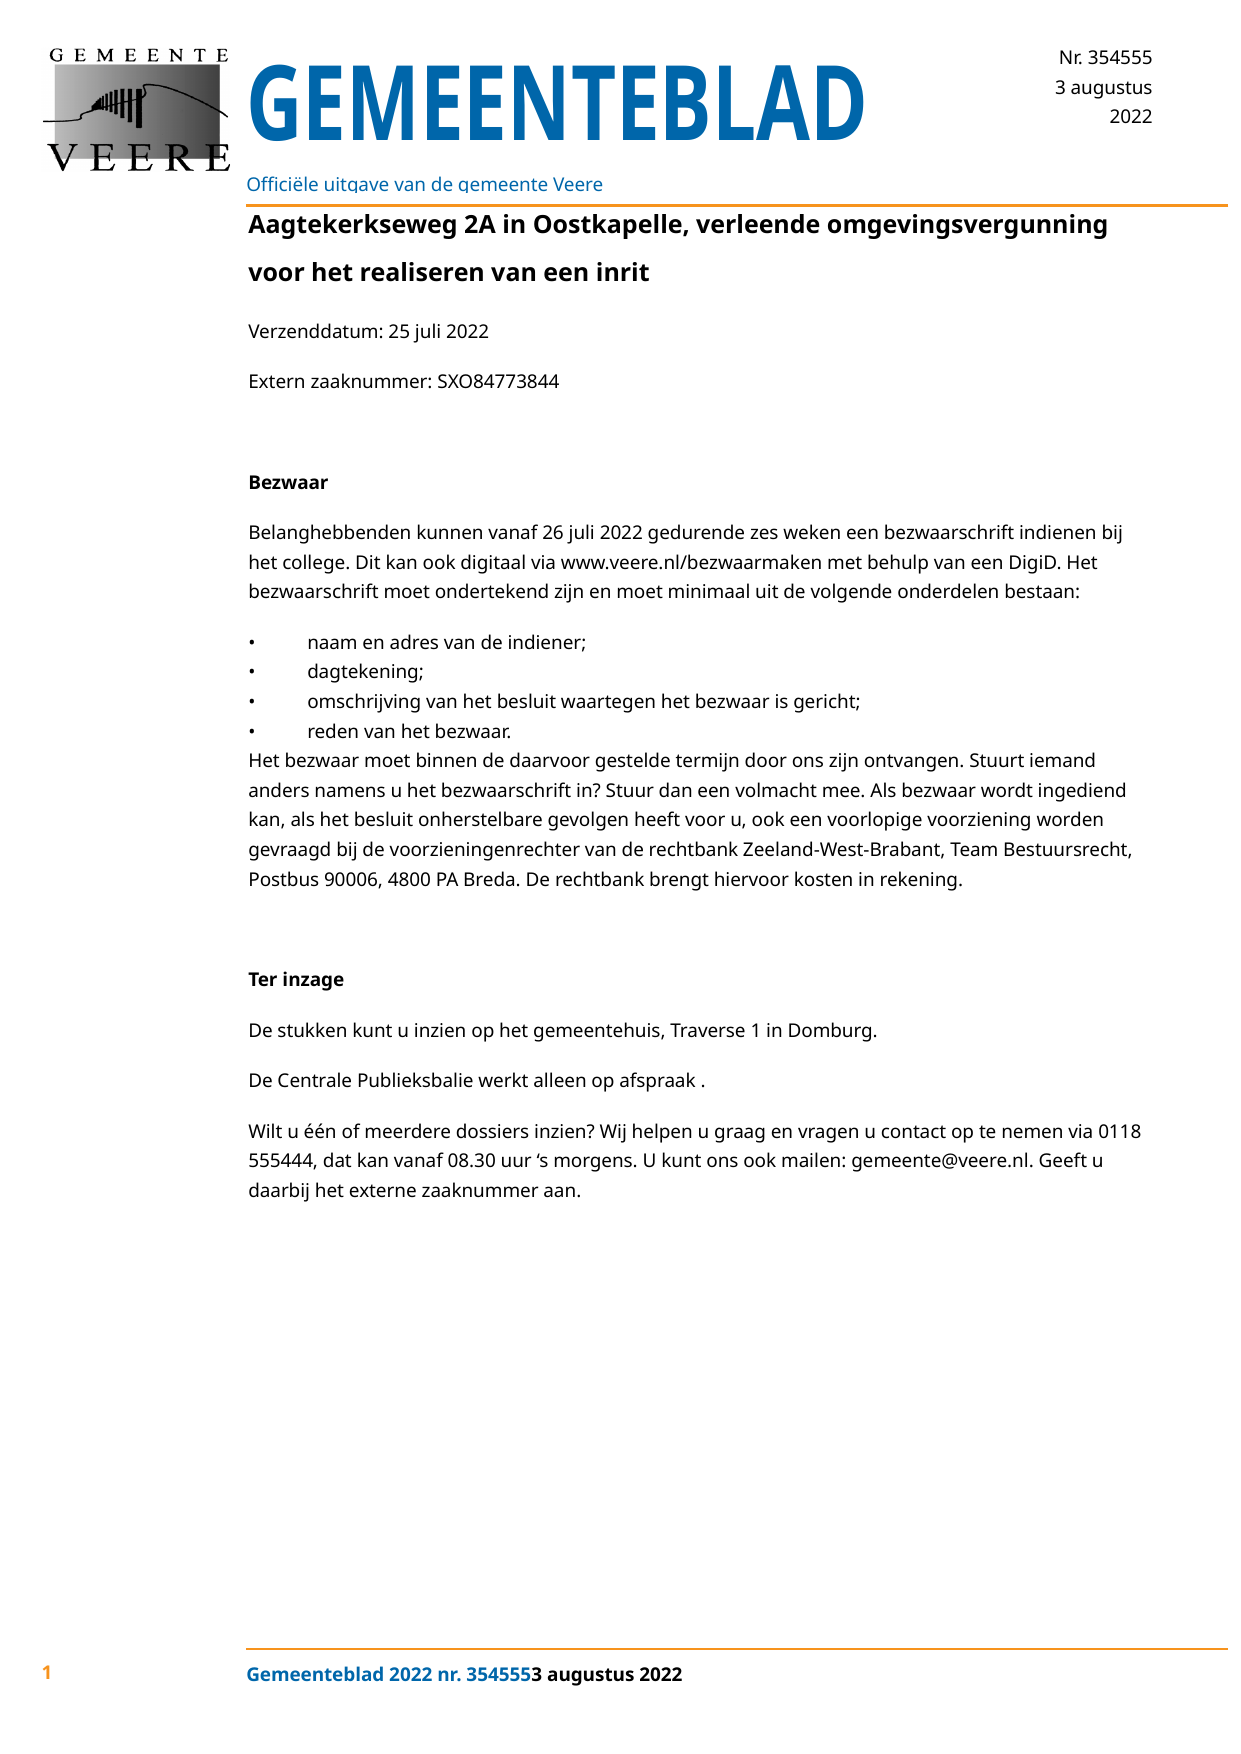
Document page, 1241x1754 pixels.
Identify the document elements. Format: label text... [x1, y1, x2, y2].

text Het bezwaar moet binnen de daarvoor gestelde termijn door ons zijn ontvangen. Stuurt iemand anders namens u het bezwaarschrift in? Stuur dan een volmacht mee. Als bezwaar wordt ingediend kan, als het besluit onherstelbare gevolgen heeft voor u, ook een voorlopige voorziening worden gevraagd bij de voorzieningenrechter van de rechtbank Zeeland-West-Brabant, Team Bestuursrecht, Postbus 90006, 4800 PA Breda. De rechtbank brengt hiervoor kosten in rekening. [248, 747, 1152, 892]
list dagtekening; [248, 659, 1152, 684]
text Belanghebbenden kunnen vanaf 26 juli 2022 gedurende zes weken een bezwaarschrift indienen bij het college. Dit kan ook digitaal via www.veere.nl/bezwaarmaken met behulp van een DigiD. Het bezwaarschrift moet ondertekend zijn en moet minimaal uit de volgende onderdelen bestaan: [248, 519, 1152, 604]
text Aagtekerkseweg 2A in Oostkapelle, verleende omgevingsvergunning voor het realiseren van een inrit [248, 207, 1152, 288]
text Wilt u één of meerdere dossiers inzien? Wij helpen u graag en vragen u contact op te nemen via 0118 555444, dat kan vanaf 08.30 uur ‘s morgens. U kunt ons ook mailen: gemeente@veere.nl. Geeft u daarbij het externe zaaknummer aan. [248, 1118, 1152, 1203]
picture [41, 47, 231, 172]
text De Centrale Publieksbalie werkt alleen op afspraak . [248, 1067, 1152, 1093]
list naam en adres van de indiener; [248, 629, 1152, 655]
text Bezwaar [248, 469, 1152, 495]
text Verzenddatum: 25 juli 2022 [248, 318, 1152, 344]
text Ter inzage [248, 967, 1152, 992]
text De stukken kunt u inzien op het gemeentehuis, Traverse 1 in Domburg. [248, 1017, 1152, 1043]
list reden van het bezwaar. [248, 718, 1152, 744]
text Extern zaaknummer: SXO84773844 [248, 368, 1152, 394]
list omschrijving van het besluit waartegen het bezwaar is gericht; [248, 688, 1152, 714]
